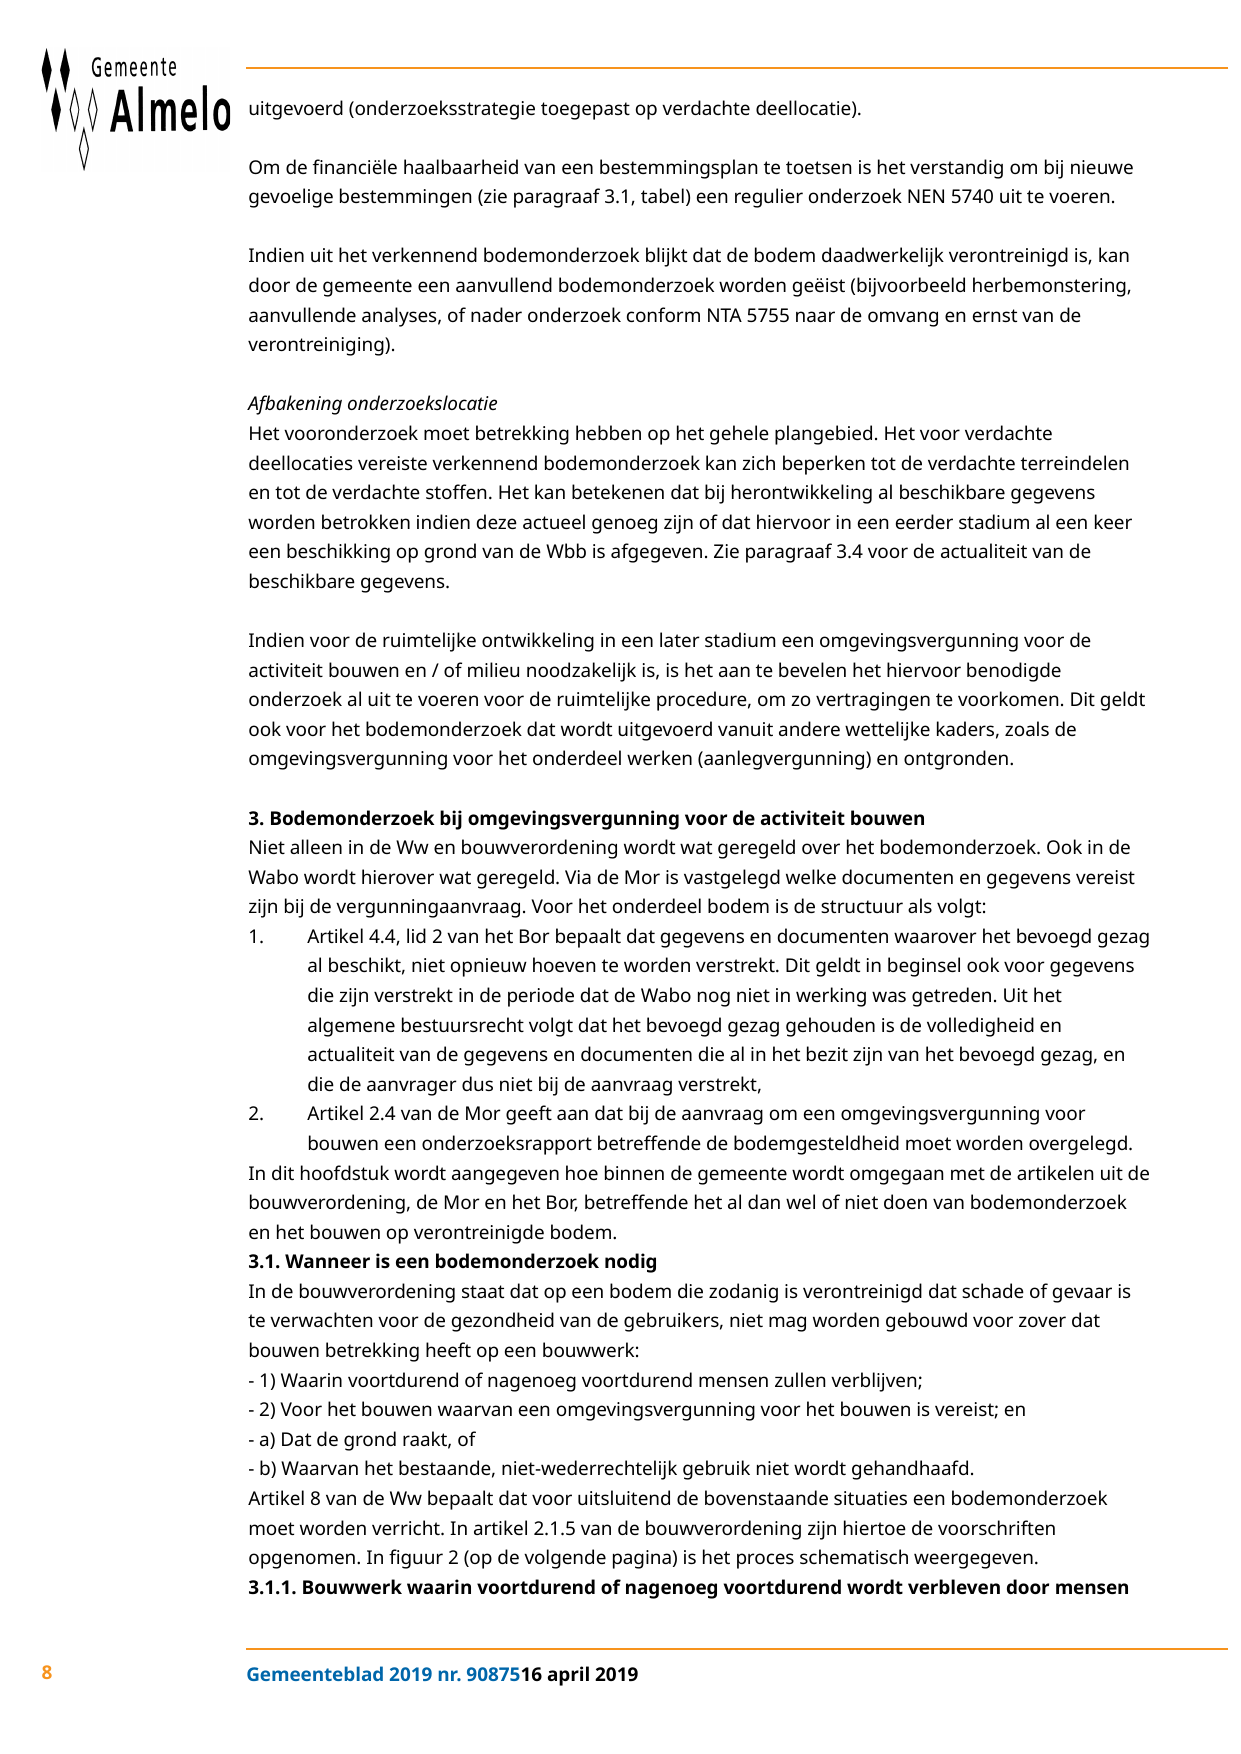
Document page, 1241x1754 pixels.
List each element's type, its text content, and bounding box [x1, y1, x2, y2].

text 3.1.1. Bouwwerk waarin voortdurend of nagenoeg voortdurend wordt verbleven door mensen [248, 1574, 1152, 1600]
text Indien uit het verkennend bodemonderzoek blijkt dat de bodem daadwerkelijk verontreinigd is, kan door de gemeente een aanvullend bodemonderzoek worden geëist (bijvoorbeeld herbemonstering, aanvullende analyses, of nader onderzoek conform NTA 5755 naar de omvang en ernst van de verontreiniging). [248, 243, 1152, 357]
text Het vooronderzoek moet betrekking hebben op het gehele plangebied. Het voor verdachte deellocaties vereiste verkennend bodemonderzoek kan zich beperken tot de verdachte terreindelen en tot de verdachte stoffen. Het kan betekenen dat bij herontwikkeling al beschikbare gegevens worden betrokken indien deze actueel genoeg zijn of dat hiervoor in een eerder stadium al een keer een beschikking op grond van de Wbb is afgegeven. Zie paragraaf 3.4 voor de actualiteit van de beschikbare gegevens. [248, 420, 1152, 594]
text Indien voor de ruimtelijke ontwikkeling in een later stadium een omgevingsvergunning voor de activiteit bouwen en / of milieu noodzakelijk is, is het aan te bevelen het hiervoor benodigde onderzoek al uit te voeren voor de ruimtelijke procedure, om zo vertragingen te voorkomen. Dit geldt ook voor het bodemonderzoek dat wordt uitgevoerd vanuit andere wettelijke kaders, zoals de omgevingsvergunning voor het onderdeel werken (aanlegvergunning) en ontgronden. [248, 627, 1152, 771]
text Om de financiële haalbaarheid van een bestemmingsplan te toetsen is het verstandig om bij nieuwe gevoelige bestemmingen (zie paragraaf 3.1, tabel) een regulier onderzoek NEN 5740 uit te voeren. [248, 154, 1152, 209]
text In dit hoofdstuk wordt aangegeven hoe binnen de gemeente wordt omgegaan met de artikelen uit de bouwverordening, de Mor en het Bor, betreffende het al dan wel of niet doen van bodemonderzoek en het bouwen op verontreinigde bodem. [248, 1160, 1152, 1245]
text - a) Dat de grond raakt, of [248, 1426, 1152, 1452]
text In de bouwverordening staat dat op een bodem die zodanig is verontreinigd dat schade of gevaar is te verwachten voor de gezondheid van de gebruikers, niet mag worden gebouwd voor zover dat bouwen betrekking heeft op een bouwwerk: [248, 1278, 1152, 1363]
text - 2) Voor het bouwen waarvan een omgevingsvergunning voor het bouwen is vereist; en [248, 1396, 1152, 1422]
text - b) Waarvan het bestaande, niet-wederrechtelijk gebruik niet wordt gehandhaafd. [248, 1456, 1152, 1481]
text Niet alleen in de Ww en bouwverordening wordt wat geregeld over het bodemonderzoek. Ook in de Wabo wordt hierover wat geregeld. Via de Mor is vastgelegd welke documenten en gegevens vereist zijn bij de vergunningaanvraag. Voor het onderdeel bodem is de structuur als volgt: [248, 834, 1152, 919]
picture [41, 47, 231, 172]
text uitgevoerd (onderzoeksstrategie toegepast op verdachte deellocatie). [248, 95, 1152, 121]
text - 1) Waarin voortdurend of nagenoeg voortdurend mensen zullen verblijven; [248, 1367, 1152, 1393]
text Artikel 8 van de Ww bepaalt dat voor uitsluitend de bovenstaande situaties een bodemonderzoek moet worden verricht. In artikel 2.1.5 van de bouwverordening zijn hiertoe de voorschriften opgenomen. In figuur 2 (op de volgende pagina) is het proces schematisch weergegeven. [248, 1485, 1152, 1570]
list Artikel 4.4, lid 2 van het Bor bepaalt dat gegevens en documenten waarover het bevoegd gezag al beschikt, niet opnieuw hoeven te worden verstrekt. Dit geldt in beginsel ook voor gegevens die zijn verstrekt in de periode dat de Wabo nog niet in werking was getreden. Uit het algemene bestuursrecht volgt dat het bevoegd gezag gehouden is de volledigheid en actualiteit van de gegevens en documenten die al in het bezit zijn van het bevoegd gezag, en die de aanvrager dus niet bij de aanvraag verstrekt, [248, 923, 1152, 1097]
text 3.1. Wanneer is een bodemonderzoek nodig [248, 1248, 1152, 1274]
text 3. Bodemonderzoek bij omgevingsvergunning voor de activiteit bouwen [248, 805, 1152, 831]
text Afbakening onderzoekslocatie [248, 391, 1152, 416]
list Artikel 2.4 van de Mor geeft aan dat bij de aanvraag om een omgevingsvergunning voor bouwen een onderzoeksrapport betreffende de bodemgesteldheid moet worden overgelegd. [248, 1101, 1152, 1156]
